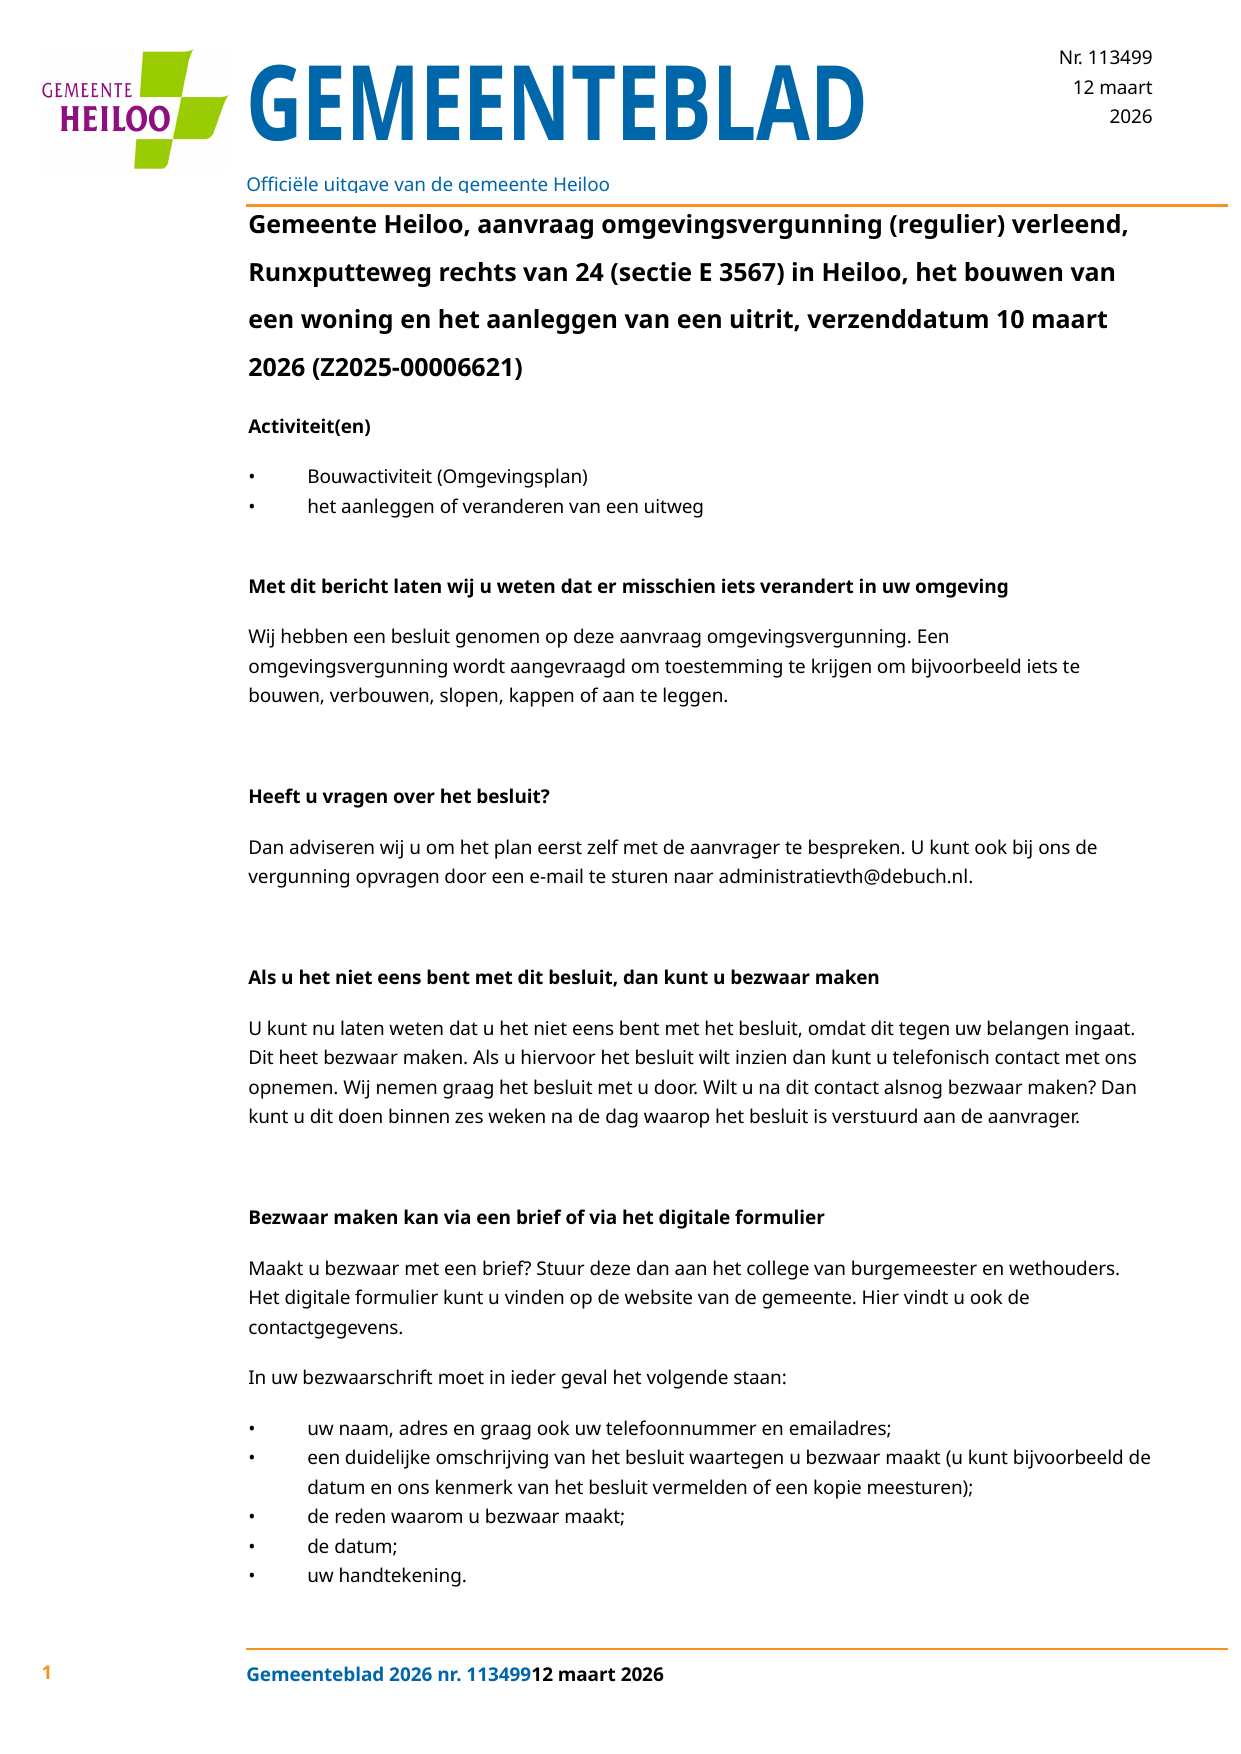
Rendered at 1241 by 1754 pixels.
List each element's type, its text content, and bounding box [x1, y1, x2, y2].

text In uw bezwaarschrift moet in ieder geval het volgende staan: [248, 1364, 1152, 1390]
text Gemeente Heiloo, aanvraag omgevingsvergunning (regulier) verleend, Runxputteweg rechts van 24 (sectie E 3567) in Heiloo, het bouwen van een woning en het aanleggen van een uitrit, verzenddatum 10 maart 2026 (Z2025-00006621) [248, 207, 1152, 384]
list het aanleggen of veranderen van een uitweg [248, 493, 1152, 519]
text Bezwaar maken kan via een brief of via het digitale formulier [248, 1204, 1152, 1230]
picture [41, 47, 231, 172]
text Activiteit(en) [248, 413, 1152, 439]
list Bouwactiviteit (Omgevingsplan) [248, 463, 1152, 489]
text Wij hebben een besluit genomen op deze aanvraag omgevingsvergunning. Een omgevingsvergunning wordt aangevraagd om toestemming te krijgen om bijvoorbeeld iets te bouwen, verbouwen, slopen, kappen of aan te leggen. [248, 623, 1152, 708]
text Heeft u vragen over het besluit? [248, 783, 1152, 809]
list de datum; [248, 1533, 1152, 1559]
text Dan adviseren wij u om het plan eerst zelf met de aanvrager te bespreken. U kunt ook bij ons de vergunning opvragen door een e-mail te sturen naar administratievth@debuch.nl. [248, 834, 1152, 889]
text Als u het niet eens bent met dit besluit, dan kunt u bezwaar maken [248, 964, 1152, 990]
list uw handtekening. [248, 1563, 1152, 1588]
text Met dit bericht laten wij u weten dat er misschien iets verandert in uw omgeving [248, 573, 1152, 599]
list een duidelijke omschrijving van het besluit waartegen u bezwaar maakt (u kunt bijvoorbeeld de datum en ons kenmerk van het besluit vermelden of een kopie meesturen); [248, 1444, 1152, 1500]
text U kunt nu laten weten dat u het niet eens bent met het besluit, omdat dit tegen uw belangen ingaat. Dit heet bezwaar maken. Als u hiervoor het besluit wilt inzien dan kunt u telefonisch contact met ons opnemen. Wij nemen graag het besluit met u door. Wilt u na dit contact alsnog bezwaar maken? Dan kunt u dit doen binnen zes weken na de dag waarop het besluit is verstuurd aan de aanvrager. [248, 1015, 1152, 1129]
list de reden waarom u bezwaar maakt; [248, 1503, 1152, 1529]
list uw naam, adres en graag ook uw telefoonnummer en emailadres; [248, 1415, 1152, 1441]
text Maakt u bezwaar met een brief? Stuur deze dan aan het college van burgemeester en wethouders. Het digitale formulier kunt u vinden op de website van de gemeente. Hier vindt u ook de contactgegevens. [248, 1255, 1152, 1340]
